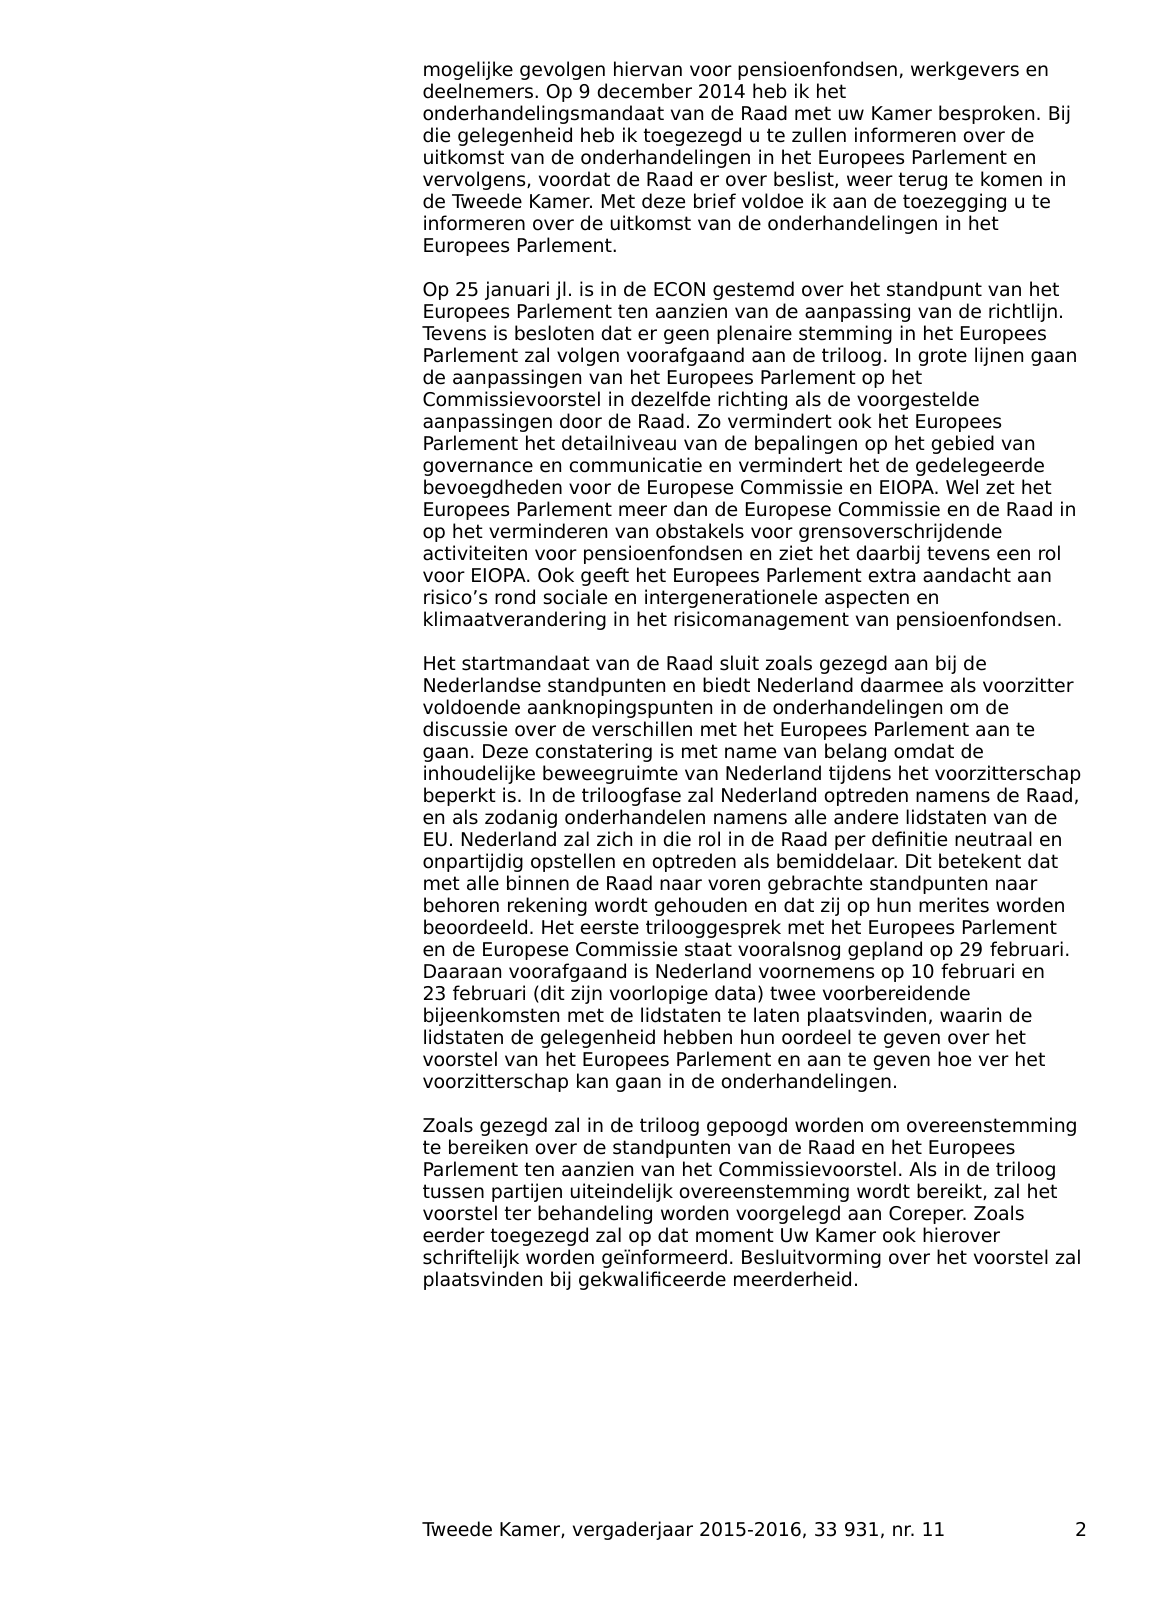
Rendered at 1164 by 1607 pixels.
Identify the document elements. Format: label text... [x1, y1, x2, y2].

text Het startmandaat van de Raad sluit zoals gezegd aan bij de Nederlandse standpunten en biedt Nederland daarmee als voorzitter voldoende aanknopingspunten in de onderhandelingen om de discussie over de verschillen met het Europees Parlement aan te gaan. Deze constatering is met name van belang omdat de inhoudelijke beweegruimte van Nederland tijdens het voorzitterschap beperkt is. In de triloogfase zal Nederland optreden namens de Raad, en als zodanig onderhandelen namens alle andere lidstaten van de EU. Nederland zal zich in die rol in de Raad per definitie neutraal en onpartijdig opstellen en optreden als bemiddelaar. Dit betekent dat met alle binnen de Raad naar voren gebrachte standpunten naar behoren rekening wordt gehouden en dat zij op hun merites worden beoordeeld. Het eerste trilooggesprek met het Europees Parlement en de Europese Commissie staat vooralsnog gepland op 29 februari. Daaraan voorafgaand is Nederland voornemens op 10 februari en 23 februari (dit zijn voorlopige data) twee voorbereidende bijeenkomsten met de lidstaten te laten plaatsvinden, waarin de lidstaten de gelegenheid hebben hun oordeel te geven over het voorstel van het Europees Parlement en aan te geven hoe ver het voorzitterschap kan gaan in de onderhandelingen. [422, 653, 1087, 1092]
text Zoals gezegd zal in de triloog gepoogd worden om overeenstemming te bereiken over de standpunten van de Raad en het Europees Parlement ten aanzien van het Commissievoorstel. Als in de triloog tussen partijen uiteindelijk overeenstemming wordt bereikt, zal het voorstel ter behandeling worden voorgelegd aan Coreper. Zoals eerder toegezegd zal op dat moment Uw Kamer ook hierover schriftelijk worden geïnformeerd. Besluitvorming over het voorstel zal plaatsvinden bij gekwalificeerde meerderheid. [422, 1115, 1087, 1291]
text mogelijke gevolgen hiervan voor pensioenfondsen, werkgevers en deelnemers. Op 9 december 2014 heb ik het onderhandelingsmandaat van de Raad met uw Kamer besproken. Bij die gelegenheid heb ik toegezegd u te zullen informeren over de uitkomst van de onderhandelingen in het Europees Parlement en vervolgens, voordat de Raad er over beslist, weer terug te komen in de Tweede Kamer. Met deze brief voldoe ik aan de toezegging u te informeren over de uitkomst van de onderhandelingen in het Europees Parlement. [422, 59, 1087, 257]
text Op 25 januari jl. is in de ECON gestemd over het standpunt van het Europees Parlement ten aanzien van de aanpassing van de richtlijn. Tevens is besloten dat er geen plenaire stemming in het Europees Parlement zal volgen voorafgaand aan de triloog. In grote lijnen gaan de aanpassingen van het Europees Parlement op het Commissievoorstel in dezelfde richting als de voorgestelde aanpassingen door de Raad. Zo vermindert ook het Europees Parlement het detailniveau van de bepalingen op het gebied van governance en communicatie en vermindert het de gedelegeerde bevoegdheden voor de Europese Commissie en EIOPA. Wel zet het Europees Parlement meer dan de Europese Commissie en de Raad in op het verminderen van obstakels voor grensoverschrijdende activiteiten voor pensioenfondsen en ziet het daarbij tevens een rol voor EIOPA. Ook geeft het Europees Parlement extra aandacht aan risico’s rond sociale en intergenerationele aspecten en klimaatverandering in het risicomanagement van pensioenfondsen. [422, 279, 1087, 631]
